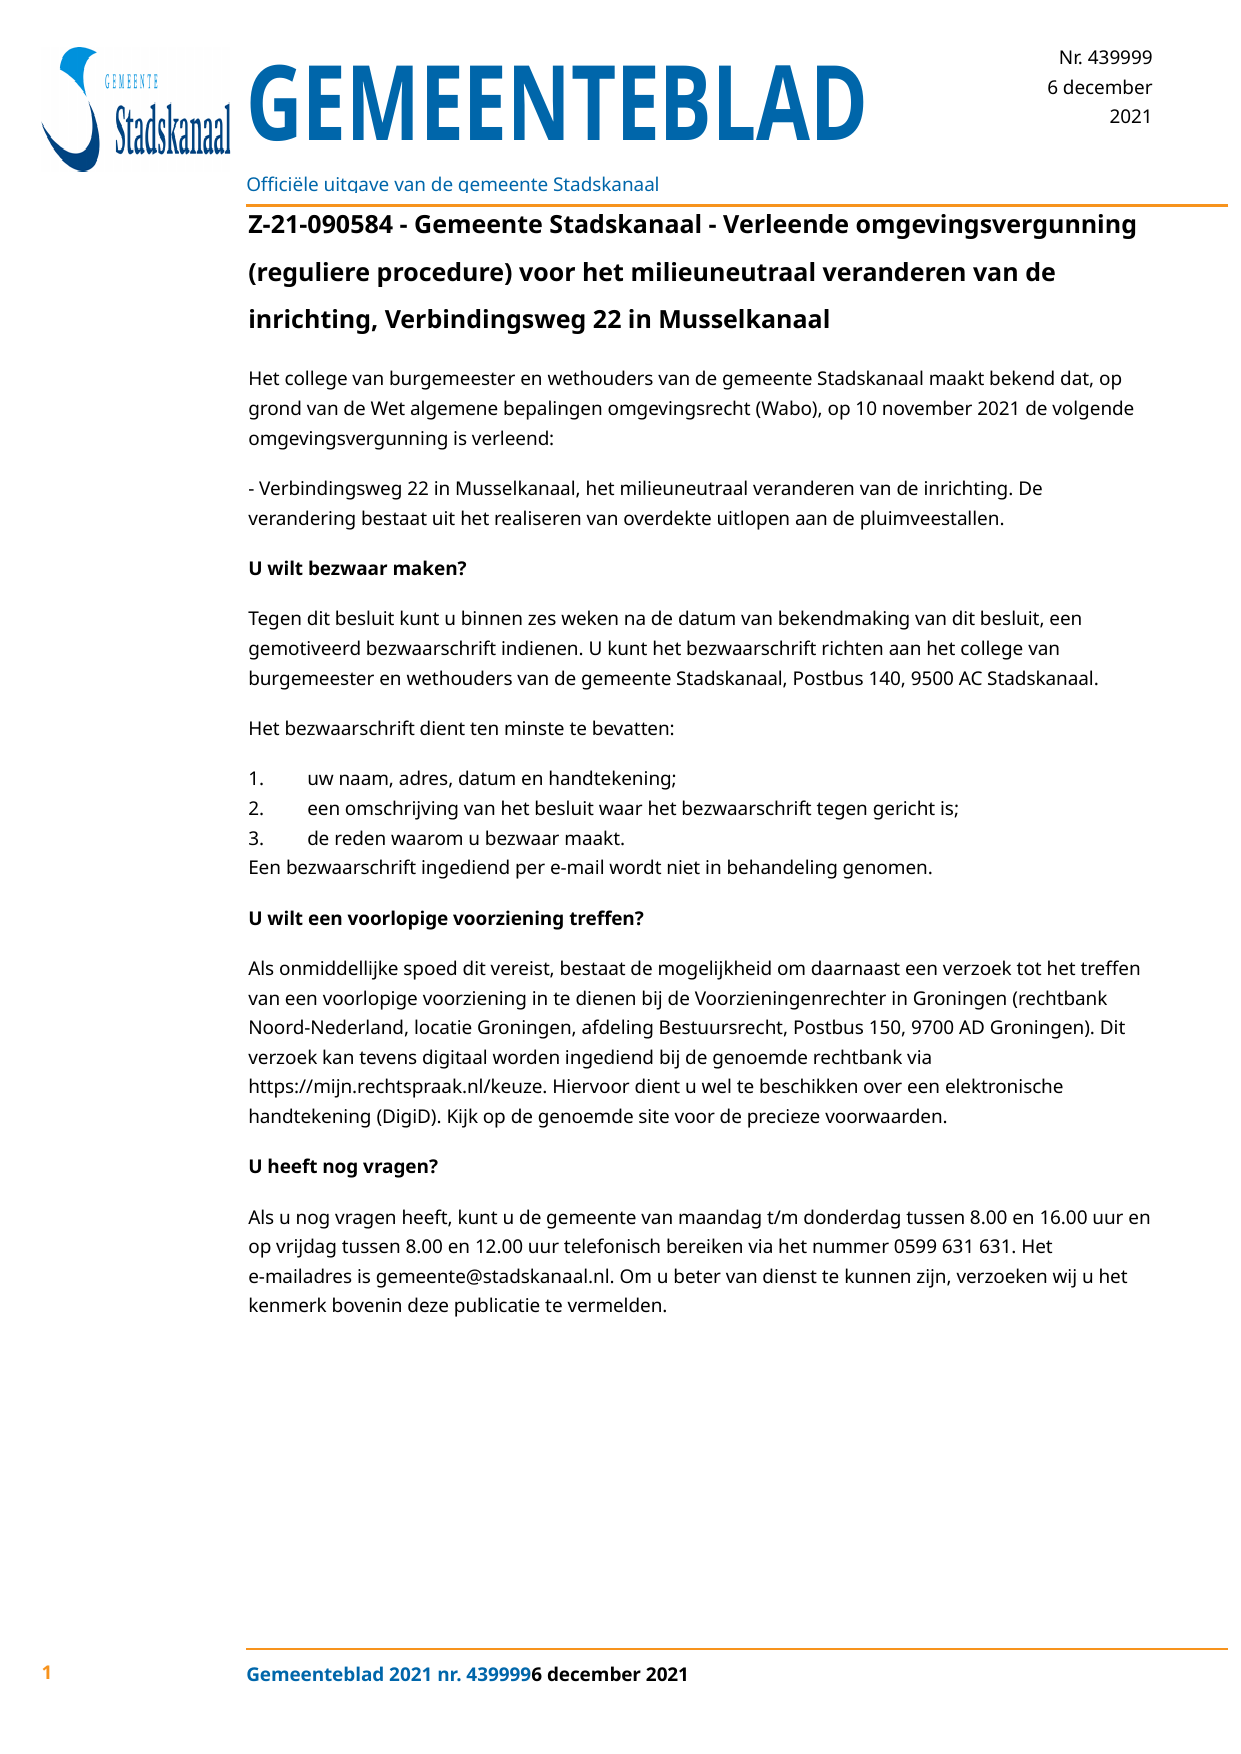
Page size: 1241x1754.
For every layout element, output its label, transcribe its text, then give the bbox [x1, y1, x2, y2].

text Het college van burgemeester en wethouders van de gemeente Stadskanaal maakt bekend dat, op grond van de Wet algemene bepalingen omgevingsrecht (Wabo), op 10 november 2021 de volgende omgevingsvergunning is verleend: [248, 366, 1152, 450]
text - Verbindingsweg 22 in Musselkanaal, het milieuneutraal veranderen van de inrichting. De verandering bestaat uit het realiseren van overdekte uitlopen aan de pluimveestallen. [248, 475, 1152, 530]
list de reden waarom u bezwaar maakt. [248, 825, 1152, 850]
text U heeft nog vragen? [248, 1153, 1152, 1179]
text Het bezwaarschrift dient ten minste te bevatten: [248, 715, 1152, 741]
text Als u nog vragen heeft, kunt u de gemeente van maandag t/m donderdag tussen 8.00 en 16.00 uur en op vrijdag tussen 8.00 en 12.00 uur telefonisch bereiken via het nummer 0599 631 631. Het e‑mailadres is gemeente@stadskanaal.nl. Om u beter van dienst te kunnen zijn, verzoeken wij u het kenmerk bovenin deze publicatie te vermelden. [248, 1204, 1152, 1318]
text Tegen dit besluit kunt u binnen zes weken na de datum van bekendmaking van dit besluit, een gemotiveerd bezwaarschrift indienen. U kunt het bezwaarschrift richten aan het college van burgemeester en wethouders van de gemeente Stadskanaal, Postbus 140, 9500 AC Stadskanaal. [248, 606, 1152, 690]
text Als onmiddellijke spoed dit vereist, bestaat de mogelijkheid om daarnaast een verzoek tot het treffen van een voorlopige voorziening in te dienen bij de Voorzieningenrechter in Groningen (rechtbank Noord-Nederland, locatie Groningen, afdeling Bestuursrecht, Postbus 150, 9700 AD Groningen). Dit verzoek kan tevens digitaal worden ingediend bij de genoemde rechtbank via https://mijn.rechtspraak.nl/keuze. Hiervoor dient u wel te beschikken over een elektronische handtekening (DigiD). Kijk op de genoemde site voor de precieze voorwaarden. [248, 955, 1152, 1129]
text Een bezwaarschrift ingediend per e-mail wordt niet in behandeling genomen. [248, 854, 1152, 880]
text U wilt een voorlopige voorziening treffen? [248, 905, 1152, 930]
text U wilt bezwaar maken? [248, 555, 1152, 581]
picture [41, 47, 231, 172]
text Z-21-090584 - Gemeente Stadskanaal - Verleende omgevingsvergunning (reguliere procedure) voor het milieuneutraal veranderen van de inrichting, Verbindingsweg 22 in Musselkanaal [248, 207, 1152, 336]
list uw naam, adres, datum en handtekening; [248, 766, 1152, 791]
list een omschrijving van het besluit waar het bezwaarschrift tegen gericht is; [248, 795, 1152, 821]
